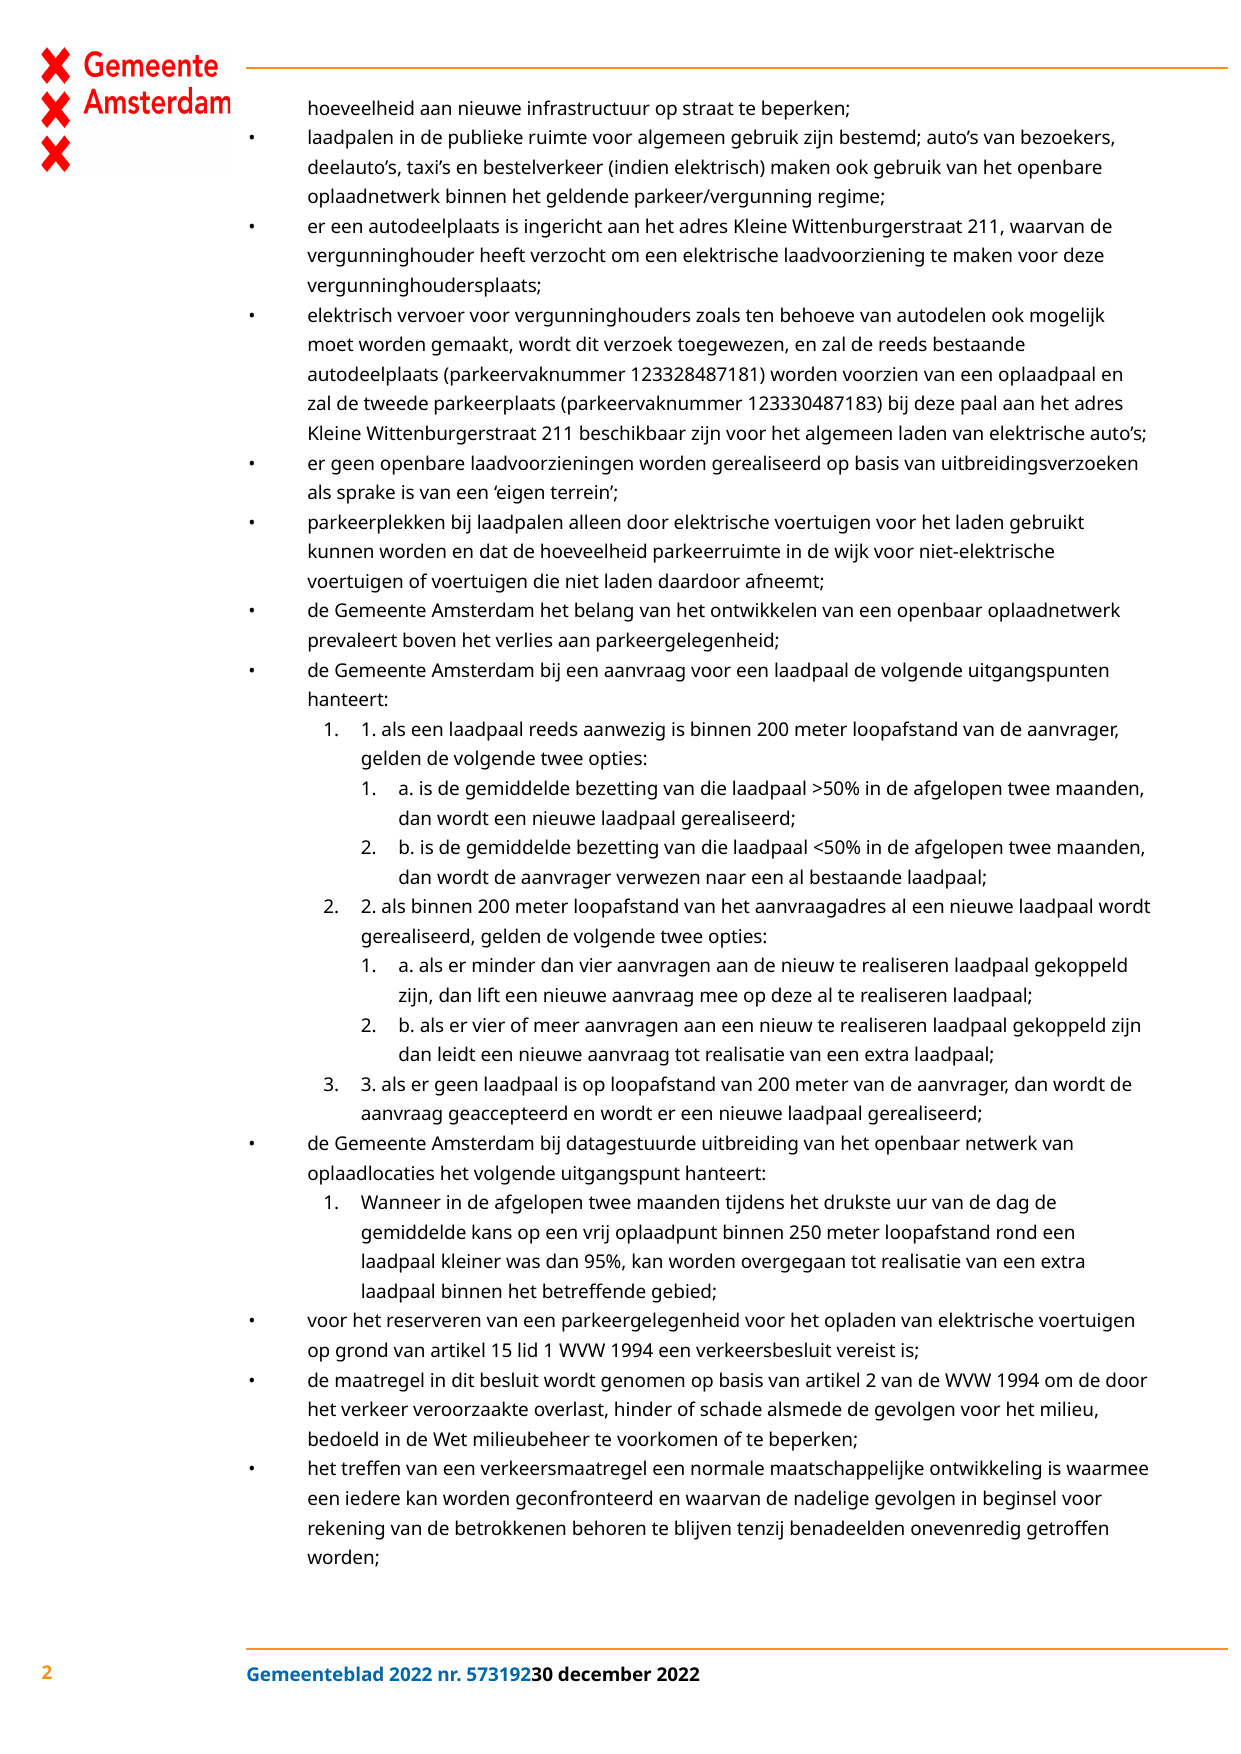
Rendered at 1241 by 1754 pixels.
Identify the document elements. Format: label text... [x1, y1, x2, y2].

list er geen openbare laadvoorzieningen worden gerealiseerd op basis van uitbreidingsverzoeken als sprake is van een ‘eigen terrein’; [248, 450, 1152, 505]
list parkeerplekken bij laadpalen alleen door elektrische voertuigen voor het laden gebruikt kunnen worden en dat de hoeveelheid parkeerruimte in de wijk voor niet-elektrische voertuigen of voertuigen die niet laden daardoor afneemt; [248, 509, 1152, 594]
list er een autodeelplaats is ingericht aan het adres Kleine Wittenburgerstraat 211, waarvan de vergunninghouder heeft verzocht om een elektrische laadvoorziening te maken voor deze vergunninghoudersplaats; [248, 213, 1152, 298]
list b. als er vier of meer aanvragen aan een nieuw te realiseren laadpaal gekoppeld zijn dan leidt een nieuwe aanvraag tot realisatie van een extra laadpaal; [361, 1012, 1152, 1067]
list 3. als er geen laadpaal is op loopafstand van 200 meter van de aanvrager, dan wordt de aanvraag geaccepteerd en wordt er een nieuwe laadpaal gerealiseerd; [323, 1071, 1152, 1126]
list voor het reserveren van een parkeergelegenheid voor het opladen van elektrische voertuigen op grond van artikel 15 lid 1 WVW 1994 een verkeersbesluit vereist is; [248, 1308, 1152, 1363]
list 2. als binnen 200 meter loopafstand van het aanvraagadres al een nieuwe laadpaal wordt gerealiseerd, gelden de volgende twee opties: [323, 893, 1152, 949]
list de Gemeente Amsterdam bij een aanvraag voor een laadpaal de volgende uitgangspunten hanteert: [248, 657, 1152, 712]
list elektrisch vervoer voor vergunninghouders zoals ten behoeve van autodelen ook mogelijk moet worden gemaakt, wordt dit verzoek toegewezen, en zal de reeds bestaande autodeelplaats (parkeervaknummer 123328487181) worden voorzien van een oplaadpaal en zal de tweede parkeerplaats (parkeervaknummer 123330487183) bij deze paal aan het adres Kleine Wittenburgerstraat 211 beschikbaar zijn voor het algemeen laden van elektrische auto’s; [248, 302, 1152, 446]
list de maatregel in dit besluit wordt genomen op basis van artikel 2 van de WVW 1994 om de door het verkeer veroorzaakte overlast, hinder of schade alsmede de gevolgen voor het milieu, bedoeld in de Wet milieubeheer te voorkomen of te beperken; [248, 1367, 1152, 1452]
list 1. als een laadpaal reeds aanwezig is binnen 200 meter loopafstand van de aanvrager, gelden de volgende twee opties: [323, 716, 1152, 771]
list a. is de gemiddelde bezetting van die laadpaal >50% in de afgelopen twee maanden, dan wordt een nieuwe laadpaal gerealiseerd; [361, 775, 1152, 831]
list de Gemeente Amsterdam bij datagestuurde uitbreiding van het openbaar netwerk van oplaadlocaties het volgende uitgangspunt hanteert: [248, 1130, 1152, 1186]
list laadpalen in de publieke ruimte voor algemeen gebruik zijn bestemd; auto’s van bezoekers, deelauto’s, taxi’s en bestelverkeer (indien elektrisch) maken ook gebruik van het openbare oplaadnetwerk binnen het geldende parkeer/vergunning regime; [248, 124, 1152, 209]
list Wanneer in de afgelopen twee maanden tijdens het drukste uur van de dag de gemiddelde kans op een vrij oplaadpunt binnen 250 meter loopafstand rond een laadpaal kleiner was dan 95%, kan worden overgegaan tot realisatie van een extra laadpaal binnen het betreffende gebied; [323, 1189, 1152, 1304]
list de Gemeente Amsterdam het belang van het ontwikkelen van een openbaar oplaadnetwerk prevaleert boven het verlies aan parkeergelegenheid; [248, 598, 1152, 653]
picture [41, 47, 231, 172]
list a. als er minder dan vier aanvragen aan de nieuw te realiseren laadpaal gekoppeld zijn, dan lift een nieuwe aanvraag mee op deze al te realiseren laadpaal; [361, 953, 1152, 1008]
list het treffen van een verkeersmaatregel een normale maatschappelijke ontwikkeling is waarmee een iedere kan worden geconfronteerd en waarvan de nadelige gevolgen in beginsel voor rekening van de betrokkenen behoren te blijven tenzij benadeelden onevenredig getroffen worden; [248, 1456, 1152, 1570]
list hoeveelheid aan nieuwe infrastructuur op straat te beperken; [248, 95, 1152, 121]
list b. is de gemiddelde bezetting van die laadpaal <50% in de afgelopen twee maanden, dan wordt de aanvrager verwezen naar een al bestaande laadpaal; [361, 834, 1152, 890]
